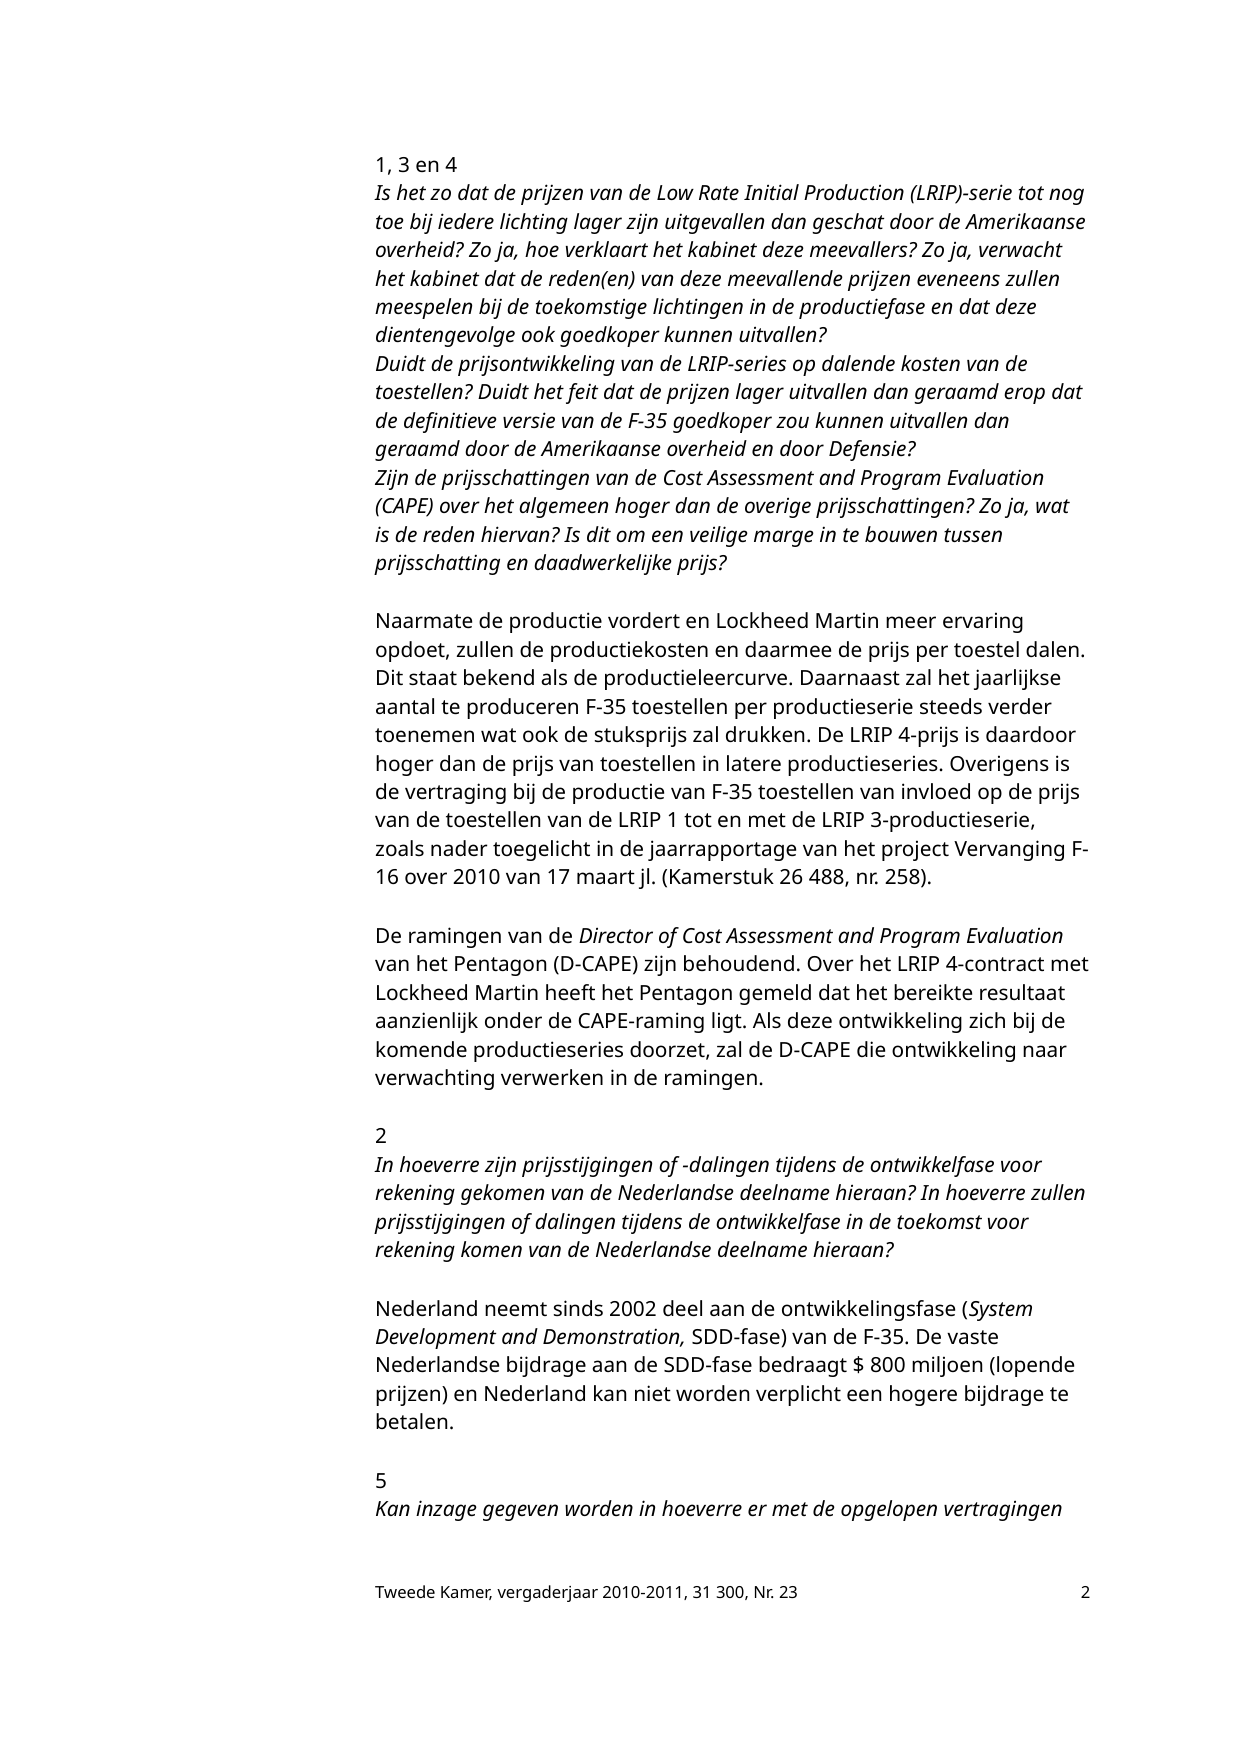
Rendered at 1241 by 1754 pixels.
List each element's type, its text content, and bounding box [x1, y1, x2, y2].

text 1, 3 en 4 [375, 150, 1090, 178]
text Zijn de prijsschattingen van de Cost Assessment and Program Evaluation (CAPE) over het algemeen hoger dan de overige prijsschattingen? Zo ja, wat is de reden hiervan? Is dit om een veilige marge in te bouwen tussen prijsschatting en daadwerkelijke prijs? [375, 463, 1090, 577]
text Naarmate de productie vordert en Lockheed Martin meer ervaring opdoet, zullen de productiekosten en daarmee de prijs per toestel dalen. Dit staat bekend als de productieleercurve. Daarnaast zal het jaarlijkse aantal te produceren F-35 toestellen per productieserie steeds verder toenemen wat ook de stuksprijs zal drukken. De LRIP 4-prijs is daardoor hoger dan de prijs van toestellen in latere productieseries. Overigens is de vertraging bij de productie van F-35 toestellen van invloed op de prijs van de toestellen van de LRIP 1 tot en met de LRIP 3-productieserie, zoals nader toegelicht in de jaarrapportage van het project Vervanging F-16 over 2010 van 17 maart jl. (Kamerstuk 26 488, nr. 258). [375, 607, 1090, 891]
text Nederland neemt sinds 2002 deel aan de ontwikkelingsfase (System Development and Demonstration, SDD-fase) van de F-35. De vaste Nederlandse bijdrage aan de SDD-fase bedraagt $ 800 miljoen (lopende prijzen) en Nederland kan niet worden verplicht een hogere bijdrage te betalen. [375, 1294, 1090, 1436]
text De ramingen van de Director of Cost Assessment and Program Evaluation van het Pentagon (D-CAPE) zijn behoudend. Over het LRIP 4-contract met Lockheed Martin heeft het Pentagon gemeld dat het bereikte resultaat aanzienlijk onder de CAPE-raming ligt. Als deze ontwikkeling zich bij de komende productieseries doorzet, zal de D-CAPE die ontwikkeling naar verwachting verwerken in de ramingen. [375, 921, 1090, 1092]
text 5 [375, 1466, 1090, 1494]
text Is het zo dat de prijzen van de Low Rate Initial Production (LRIP)-serie tot nog toe bij iedere lichting lager zijn uitgevallen dan geschat door de Amerikaanse overheid? Zo ja, hoe verklaart het kabinet deze meevallers? Zo ja, verwacht het kabinet dat de reden(en) van deze meevallende prijzen eveneens zullen meespelen bij de toekomstige lichtingen in de productiefase en dat deze dientengevolge ook goedkoper kunnen uitvallen? [375, 178, 1090, 349]
text 2 [375, 1122, 1090, 1150]
text Duidt de prijsontwikkeling van de LRIP-series op dalende kosten van de toestellen? Duidt het feit dat de prijzen lager uitvallen dan geraamd erop dat de definitieve versie van de F-35 goedkoper zou kunnen uitvallen dan geraamd door de Amerikaanse overheid en door Defensie? [375, 349, 1090, 463]
text Kan inzage gegeven worden in hoeverre er met de opgelopen vertragingen [375, 1494, 1090, 1523]
text In hoeverre zijn prijsstijgingen of -dalingen tijdens de ontwikkelfase voor rekening gekomen van de Nederlandse deelname hieraan? In hoeverre zullen prijsstijgingen of dalingen tijdens de ontwikkelfase in de toekomst voor rekening komen van de Nederlandse deelname hieraan? [375, 1150, 1090, 1264]
